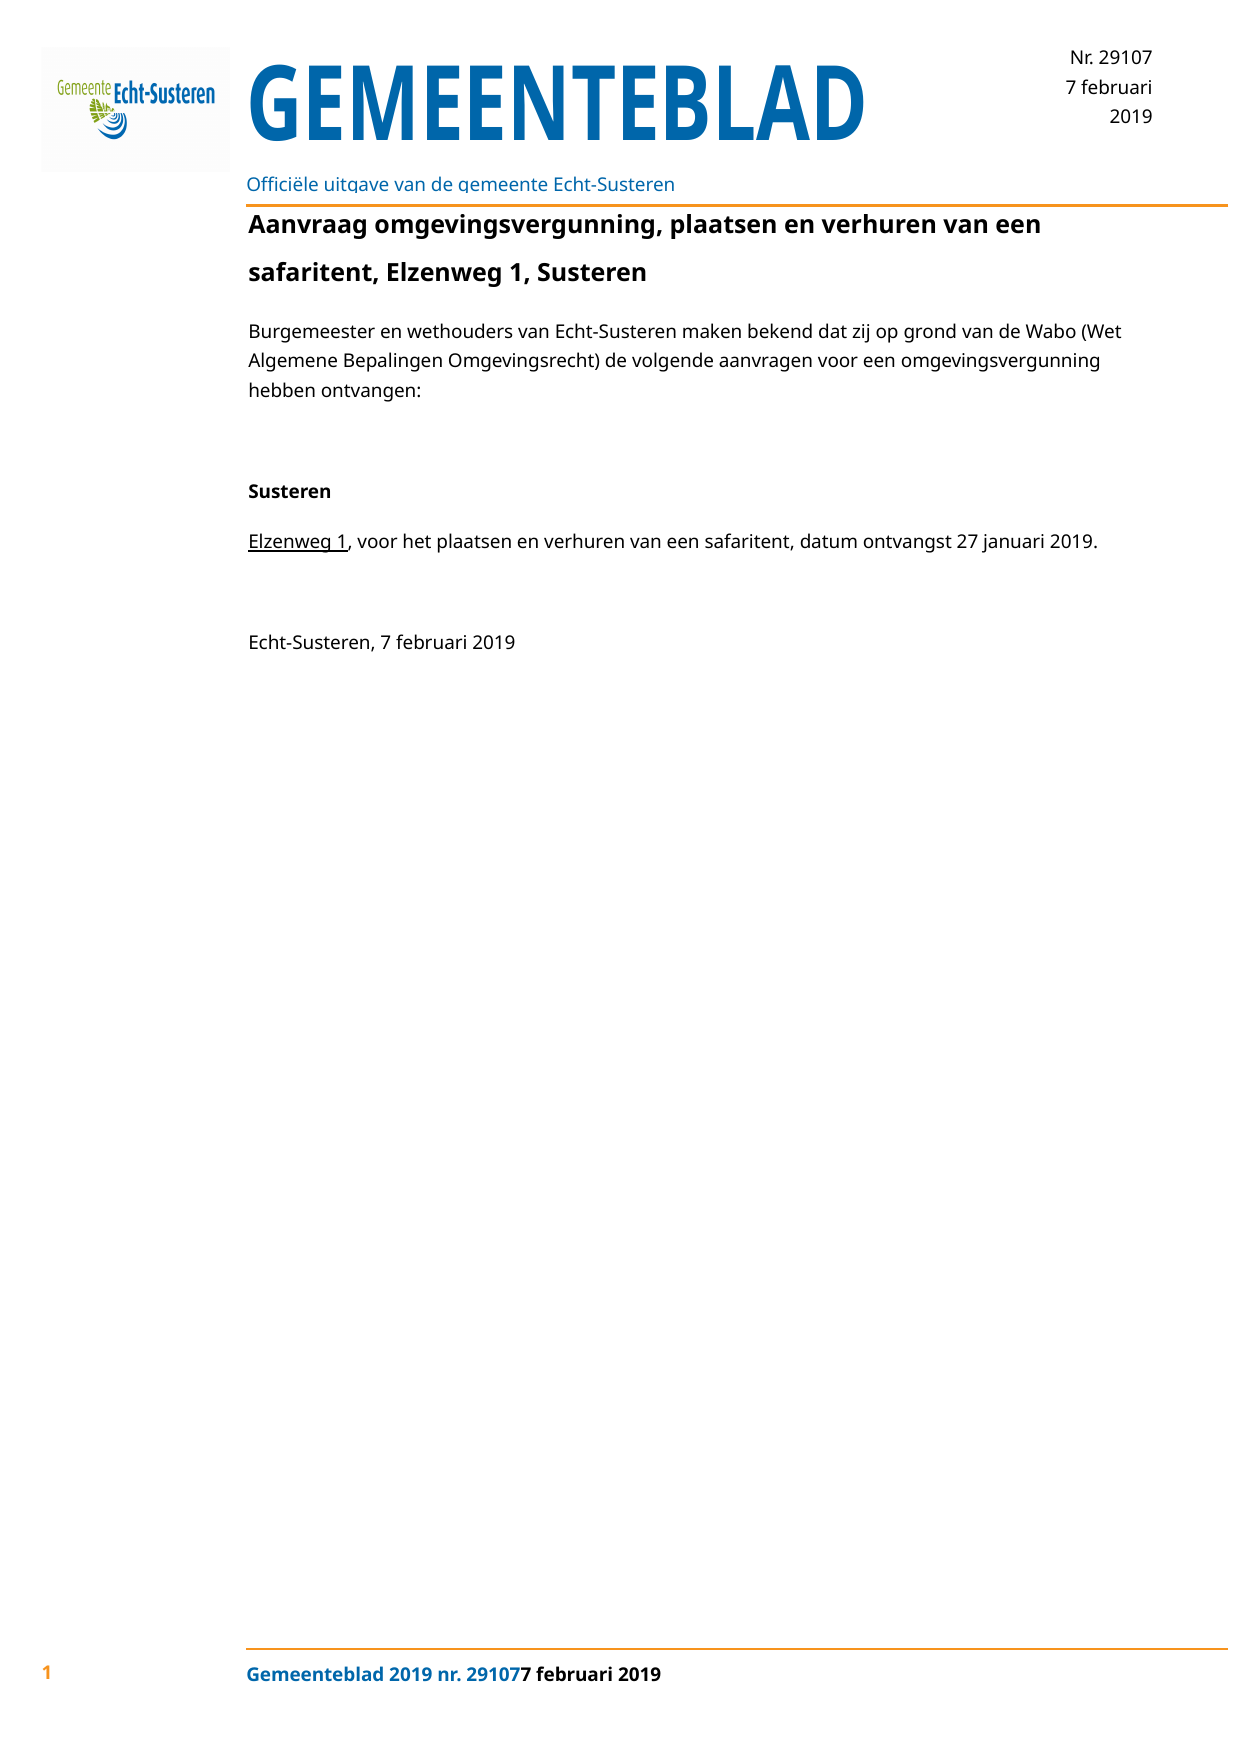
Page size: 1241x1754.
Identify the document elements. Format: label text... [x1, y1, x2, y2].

text Susteren [248, 478, 1152, 504]
text Elzenweg 1, voor het plaatsen en verhuren van een safaritent, datum ontvangst 27 januari 2019. [248, 528, 1152, 554]
text Echt-Susteren, 7 februari 2019 [248, 629, 1152, 655]
text Aanvraag omgevingsvergunning, plaatsen en verhuren van een safaritent, Elzenweg 1, Susteren [248, 207, 1152, 288]
picture [41, 47, 231, 172]
text Burgemeester en wethouders van Echt-Susteren maken bekend dat zij op grond van de Wabo (Wet Algemene Bepalingen Omgevingsrecht) de volgende aanvragen voor een omgevingsvergunning hebben ontvangen: [248, 318, 1152, 403]
